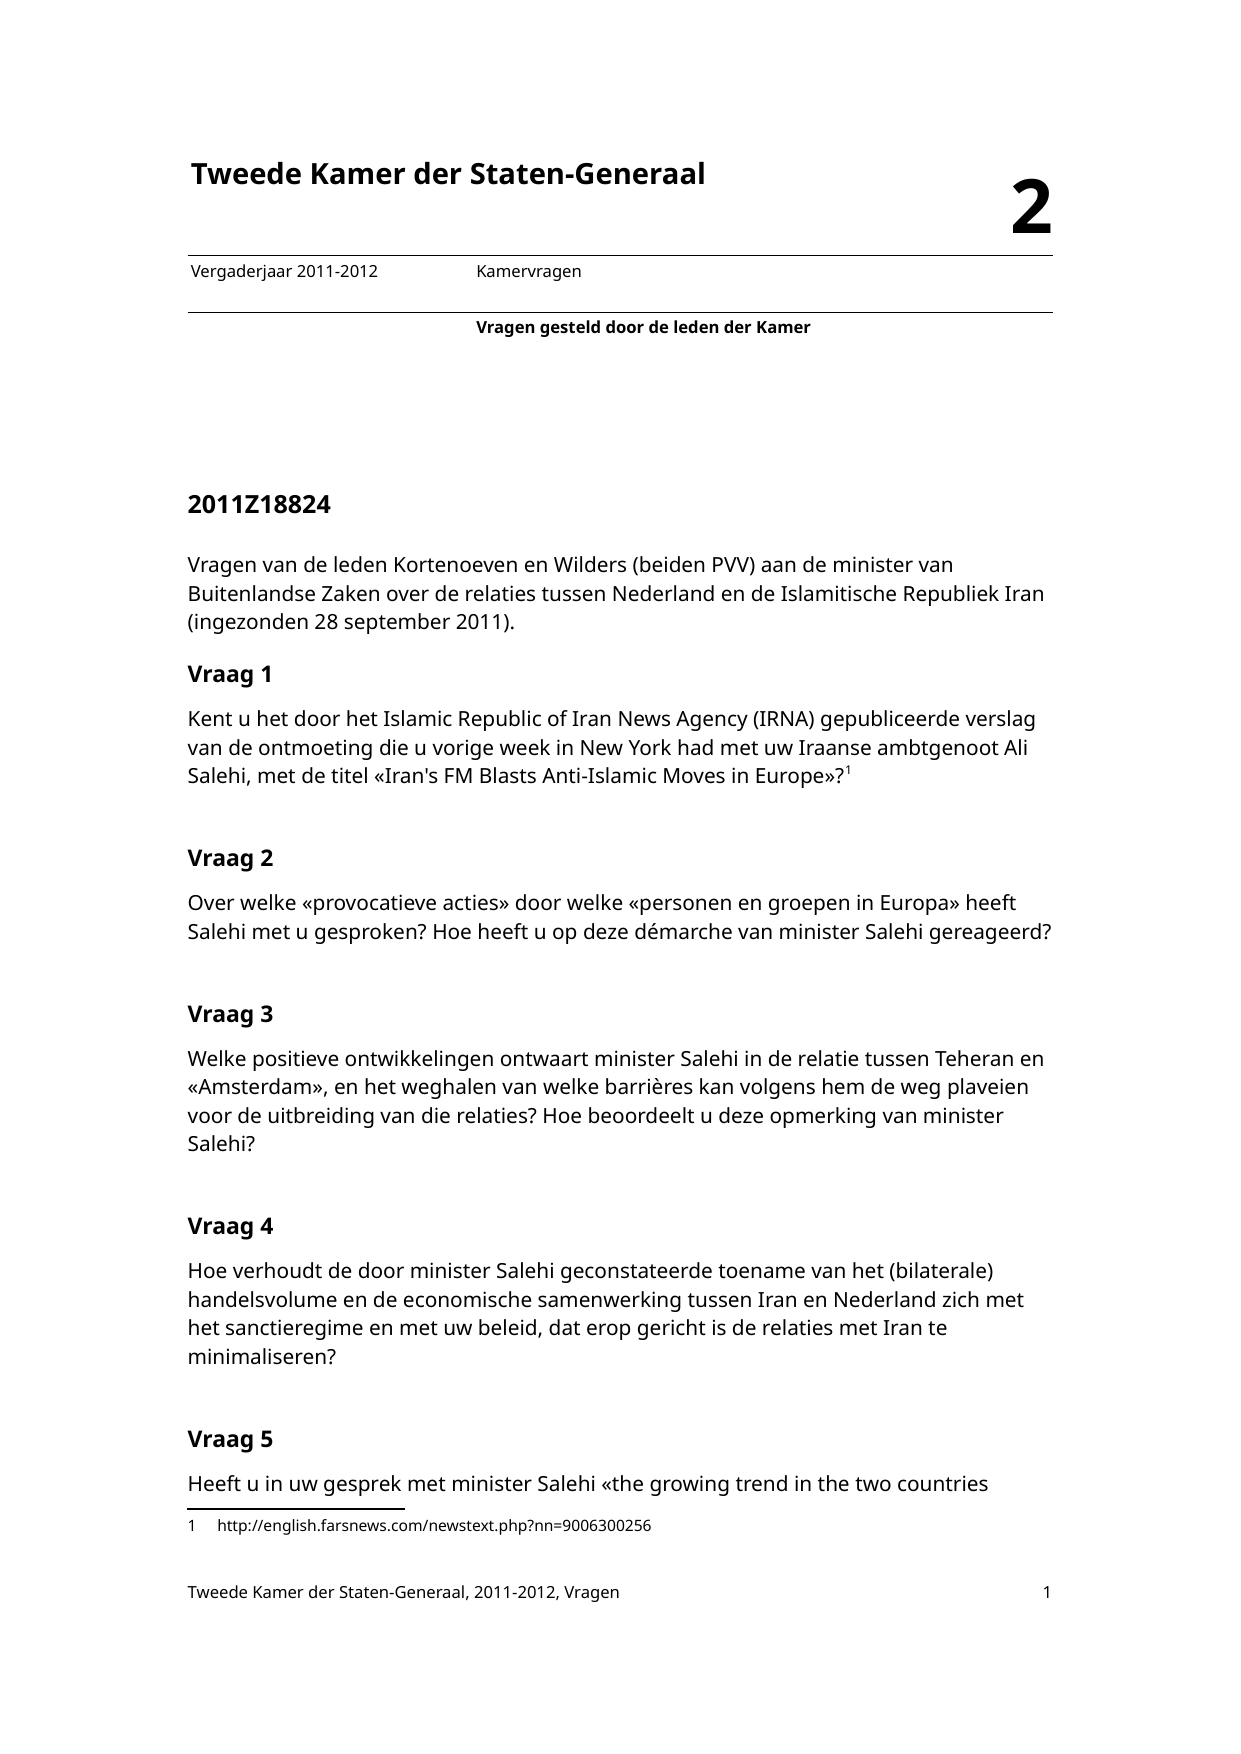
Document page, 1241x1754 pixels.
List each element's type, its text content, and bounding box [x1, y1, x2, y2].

subtitle Vraag 3 [187, 998, 1053, 1029]
table_header Tweede Kamer der Staten-Generaal [188, 150, 879, 255]
subtitle Vraag 5 [187, 1423, 1053, 1454]
table_cell Vragen gesteld door de leden der Kamer [473, 313, 1053, 339]
subtitle Vraag 1 [187, 658, 1053, 689]
subtitle Vraag 2 [187, 842, 1053, 873]
subtitle Vraag 4 [187, 1210, 1053, 1242]
text Vragen van de leden Kortenoeven en Wilders (beiden PVV) aan de minister van Buitenlandse Zaken over de relaties tussen Nederland en de Islamitische Republiek Iran (ingezonden 28 september 2011). [187, 550, 1053, 636]
text Welke positieve ontwikkelingen ontwaart minister Salehi in de relatie tussen Teheran en «Amsterdam», en het weghalen van welke barrières kan volgens hem de weg plaveien voor de uitbreiding van die relaties? Hoe beoordeelt u deze opmerking van minister Salehi? [187, 1044, 1053, 1158]
text Hoe verhoudt de door minister Salehi geconstateerde toename van het (bilaterale) handelsvolume en de economische samenwerking tussen Iran en Nederland zich met het sanctieregime en met uw beleid, dat erop gericht is de relaties met Iran te minimaliseren? [187, 1257, 1053, 1370]
text http://english.farsnews.com/newstext.php?nn=9006300256 [187, 1508, 1053, 1536]
table_cell Kamervragen [473, 256, 1053, 312]
text Over welke «provocatieve acties» door welke «personen en groepen in Europa» heeft Salehi met u gesproken? Hoe heeft u op deze démarche van minister Salehi gereageerd? [187, 888, 1053, 945]
text 2011Z18824 [187, 487, 1053, 521]
table_cell Vergaderjaar 2011-2012 [188, 256, 473, 312]
table_header 2 [880, 150, 1053, 255]
text Heeft u in uw gesprek met minister Salehi «the growing trend in the two countries [187, 1469, 1053, 1497]
text Kent u het door het Islamic Republic of Iran News Agency (IRNA) gepubliceerde verslag van de ontmoeting die u vorige week in New York had met uw Iraanse ambtgenoot Ali Salehi, met de titel «Iran's FM Blasts Anti-Islamic Moves in Europe»? [187, 704, 1053, 790]
table_cell [188, 313, 473, 339]
